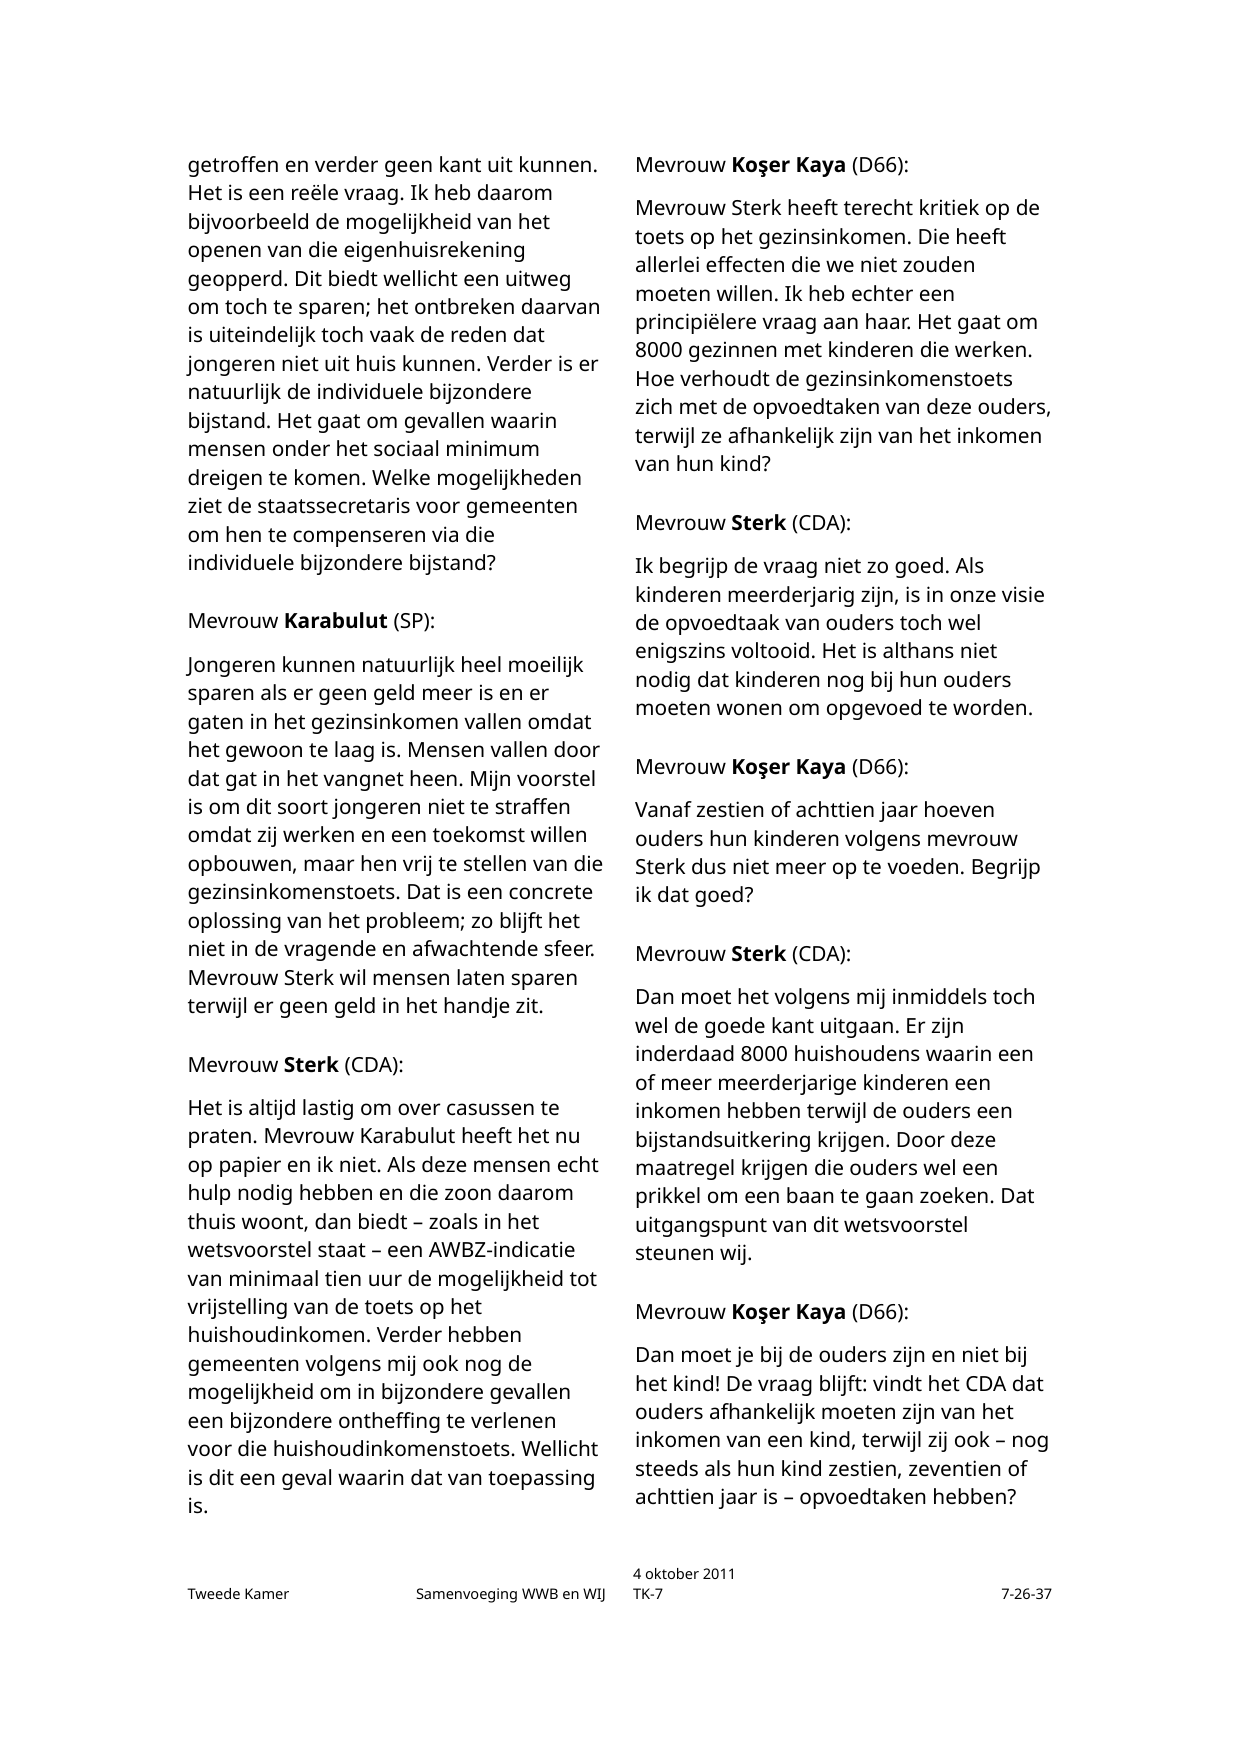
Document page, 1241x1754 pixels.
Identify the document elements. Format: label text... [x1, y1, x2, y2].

text Mevrouw Karabulut (SP): [187, 607, 605, 635]
text Mevrouw Sterk heeft terecht kritiek op de toets op het gezinsinkomen. Die heeft allerlei effecten die we niet zouden moeten willen. Ik heb echter een principiëlere vraag aan haar. Het gaat om 8000 gezinnen met kinderen die werken. Hoe verhoudt de gezinsinkomenstoets zich met de opvoedtaken van deze ouders, terwijl ze afhankelijk zijn van het inkomen van hun kind? [635, 193, 1053, 478]
text Mevrouw Sterk (CDA): [635, 508, 1053, 536]
text Vanaf zestien of achttien jaar hoeven ouders hun kinderen volgens mevrouw Sterk dus niet meer op te voeden. Begrijp ik dat goed? [635, 795, 1053, 909]
text Mevrouw Sterk (CDA): [635, 939, 1053, 967]
text Dan moet je bij de ouders zijn en niet bij het kind! De vraag blijft: vindt het CDA dat ouders afhankelijk moeten zijn van het inkomen van een kind, terwijl zij ook – nog steeds als hun kind zestien, zeventien of achttien jaar is – opvoedtaken hebben? [635, 1340, 1053, 1511]
text Mevrouw Koşer Kaya (D66): [635, 752, 1053, 780]
text Dan moet het volgens mij inmiddels toch wel de goede kant uitgaan. Er zijn inderdaad 8000 huishoudens waarin een of meer meerderjarige kinderen een inkomen hebben terwijl de ouders een bijstandsuitkering krijgen. Door deze maatregel krijgen die ouders wel een prikkel om een baan te gaan zoeken. Dat uitgangspunt van dit wetsvoorstel steunen wij. [635, 982, 1053, 1267]
text Mevrouw Koşer Kaya (D66): [635, 1297, 1053, 1325]
text getroffen en verder geen kant uit kunnen. Het is een reële vraag. Ik heb daarom bijvoorbeeld de mogelijkheid van het openen van die eigenhuisrekening geopperd. Dit biedt wellicht een uitweg om toch te sparen; het ontbreken daarvan is uiteindelijk toch vaak de reden dat jongeren niet uit huis kunnen. Verder is er natuurlijk de individuele bijzondere bijstand. Het gaat om gevallen waarin mensen onder het sociaal minimum dreigen te komen. Welke mogelijkheden ziet de staatssecretaris voor gemeenten om hen te compenseren via die individuele bijzondere bijstand? [187, 150, 605, 577]
text Mevrouw Koşer Kaya (D66): [635, 150, 1053, 178]
text Mevrouw Sterk (CDA): [187, 1050, 605, 1078]
text Ik begrijp de vraag niet zo goed. Als kinderen meerderjarig zijn, is in onze visie de opvoedtaak van ouders toch wel enigszins voltooid. Het is althans niet nodig dat kinderen nog bij hun ouders moeten wonen om opgevoed te worden. [635, 551, 1053, 722]
text Jongeren kunnen natuurlijk heel moeilijk sparen als er geen geld meer is en er gaten in het gezinsinkomen vallen omdat het gewoon te laag is. Mensen vallen door dat gat in het vangnet heen. Mijn voorstel is om dit soort jongeren niet te straffen omdat zij werken en een toekomst willen opbouwen, maar hen vrij te stellen van die gezinsinkomenstoets. Dat is een concrete oplossing van het probleem; zo blijft het niet in de vragende en afwachtende sfeer. Mevrouw Sterk wil mensen laten sparen terwijl er geen geld in het handje zit. [187, 650, 605, 1020]
text Het is altijd lastig om over casussen te praten. Mevrouw Karabulut heeft het nu op papier en ik niet. Als deze mensen echt hulp nodig hebben en die zoon daarom thuis woont, dan biedt – zoals in het wetsvoorstel staat – een AWBZ-indicatie van minimaal tien uur de mogelijkheid tot vrijstelling van de toets op het huishoudinkomen. Verder hebben gemeenten volgens mij ook nog de mogelijkheid om in bijzondere gevallen een bijzondere ontheffing te verlenen voor die huishoudinkomenstoets. Wellicht is dit een geval waarin dat van toepassing is. [187, 1093, 605, 1520]
